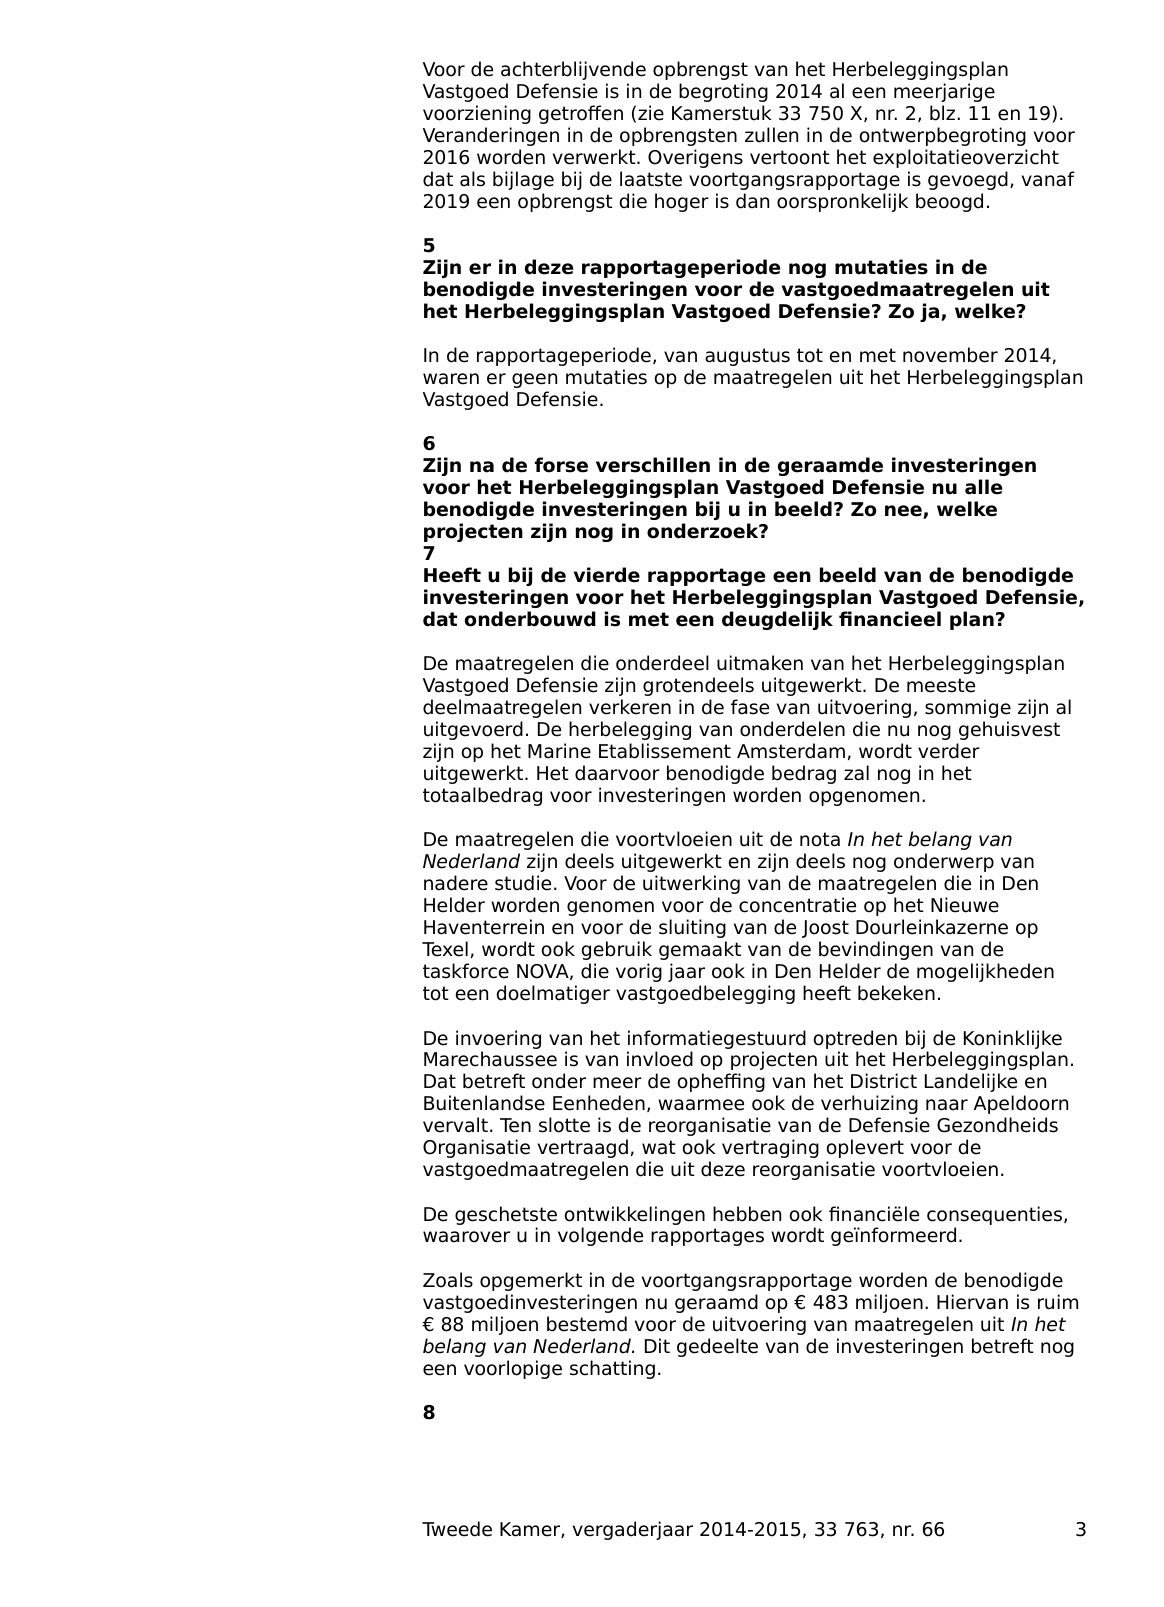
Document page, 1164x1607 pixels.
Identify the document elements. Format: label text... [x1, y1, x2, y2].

text Zijn er in deze rapportageperiode nog mutaties in de benodigde investeringen voor de vastgoedmaatregelen uit het Herbeleggingsplan Vastgoed Defensie? Zo ja, welke? [422, 257, 1087, 323]
text Zijn na de forse verschillen in de geraamde investeringen voor het Herbeleggingsplan Vastgoed Defensie nu alle benodigde investeringen bij u in beeld? Zo nee, welke projecten zijn nog in onderzoek? [422, 455, 1087, 543]
text In de rapportageperiode, van augustus tot en met november 2014, waren er geen mutaties op de maatregelen uit het Herbeleggingsplan Vastgoed Defensie. [422, 345, 1087, 411]
text De maatregelen die voortvloeien uit de nota In het belang van Nederland zijn deels uitgewerkt en zijn deels nog onderwerp van nadere studie. Voor de uitwerking van de maatregelen die in Den Helder worden genomen voor de concentratie op het Nieuwe Haventerrein en voor de sluiting van de Joost Dourleinkazerne op Texel, wordt ook gebruik gemaakt van de bevindingen van de taskforce NOVA, die vorig jaar ook in Den Helder de mogelijkheden tot een doelmatiger vastgoedbelegging heeft bekeken. [422, 829, 1087, 1005]
text Heeft u bij de vierde rapportage een beeld van de benodigde investeringen voor het Herbeleggingsplan Vastgoed Defensie, dat onderbouwd is met een deugdelijk financieel plan? [422, 565, 1087, 631]
text 5 [422, 235, 1087, 257]
text 7 [422, 543, 1087, 565]
text De geschetste ontwikkelingen hebben ook financiële consequenties, waarover u in volgende rapportages wordt geïnformeerd. [422, 1203, 1087, 1247]
text De maatregelen die onderdeel uitmaken van het Herbeleggingsplan Vastgoed Defensie zijn grotendeels uitgewerkt. De meeste deelmaatregelen verkeren in de fase van uitvoering, sommige zijn al uitgevoerd. De herbelegging van onderdelen die nu nog gehuisvest zijn op het Marine Etablissement Amsterdam, wordt verder uitgewerkt. Het daarvoor benodigde bedrag zal nog in het totaalbedrag voor investeringen worden opgenomen. [422, 653, 1087, 807]
text 8 [422, 1402, 1087, 1424]
text 6 [422, 433, 1087, 455]
text Zoals opgemerkt in de voortgangsrapportage worden de benodigde vastgoedinvesteringen nu geraamd op € 483 miljoen. Hiervan is ruim € 88 miljoen bestemd voor de uitvoering van maatregelen uit In het belang van Nederland. Dit gedeelte van de investeringen betreft nog een voorlopige schatting. [422, 1269, 1087, 1379]
text Voor de achterblijvende opbrengst van het Herbeleggingsplan Vastgoed Defensie is in de begroting 2014 al een meerjarige voorziening getroffen (zie Kamerstuk 33 750 X, nr. 2, blz. 11 en 19). Veranderingen in de opbrengsten zullen in de ontwerpbegroting voor 2016 worden verwerkt. Overigens vertoont het exploitatieoverzicht dat als bijlage bij de laatste voortgangsrapportage is gevoegd, vanaf 2019 een opbrengst die hoger is dan oorspronkelijk beoogd. [422, 59, 1087, 213]
text De invoering van het informatiegestuurd optreden bij de Koninklijke Marechaussee is van invloed op projecten uit het Herbeleggingsplan. Dat betreft onder meer de opheffing van het District Landelijke en Buitenlandse Eenheden, waarmee ook de verhuizing naar Apeldoorn vervalt. Ten slotte is de reorganisatie van de Defensie Gezondheids Organisatie vertraagd, wat ook vertraging oplevert voor de vastgoedmaatregelen die uit deze reorganisatie voortvloeien. [422, 1027, 1087, 1181]
